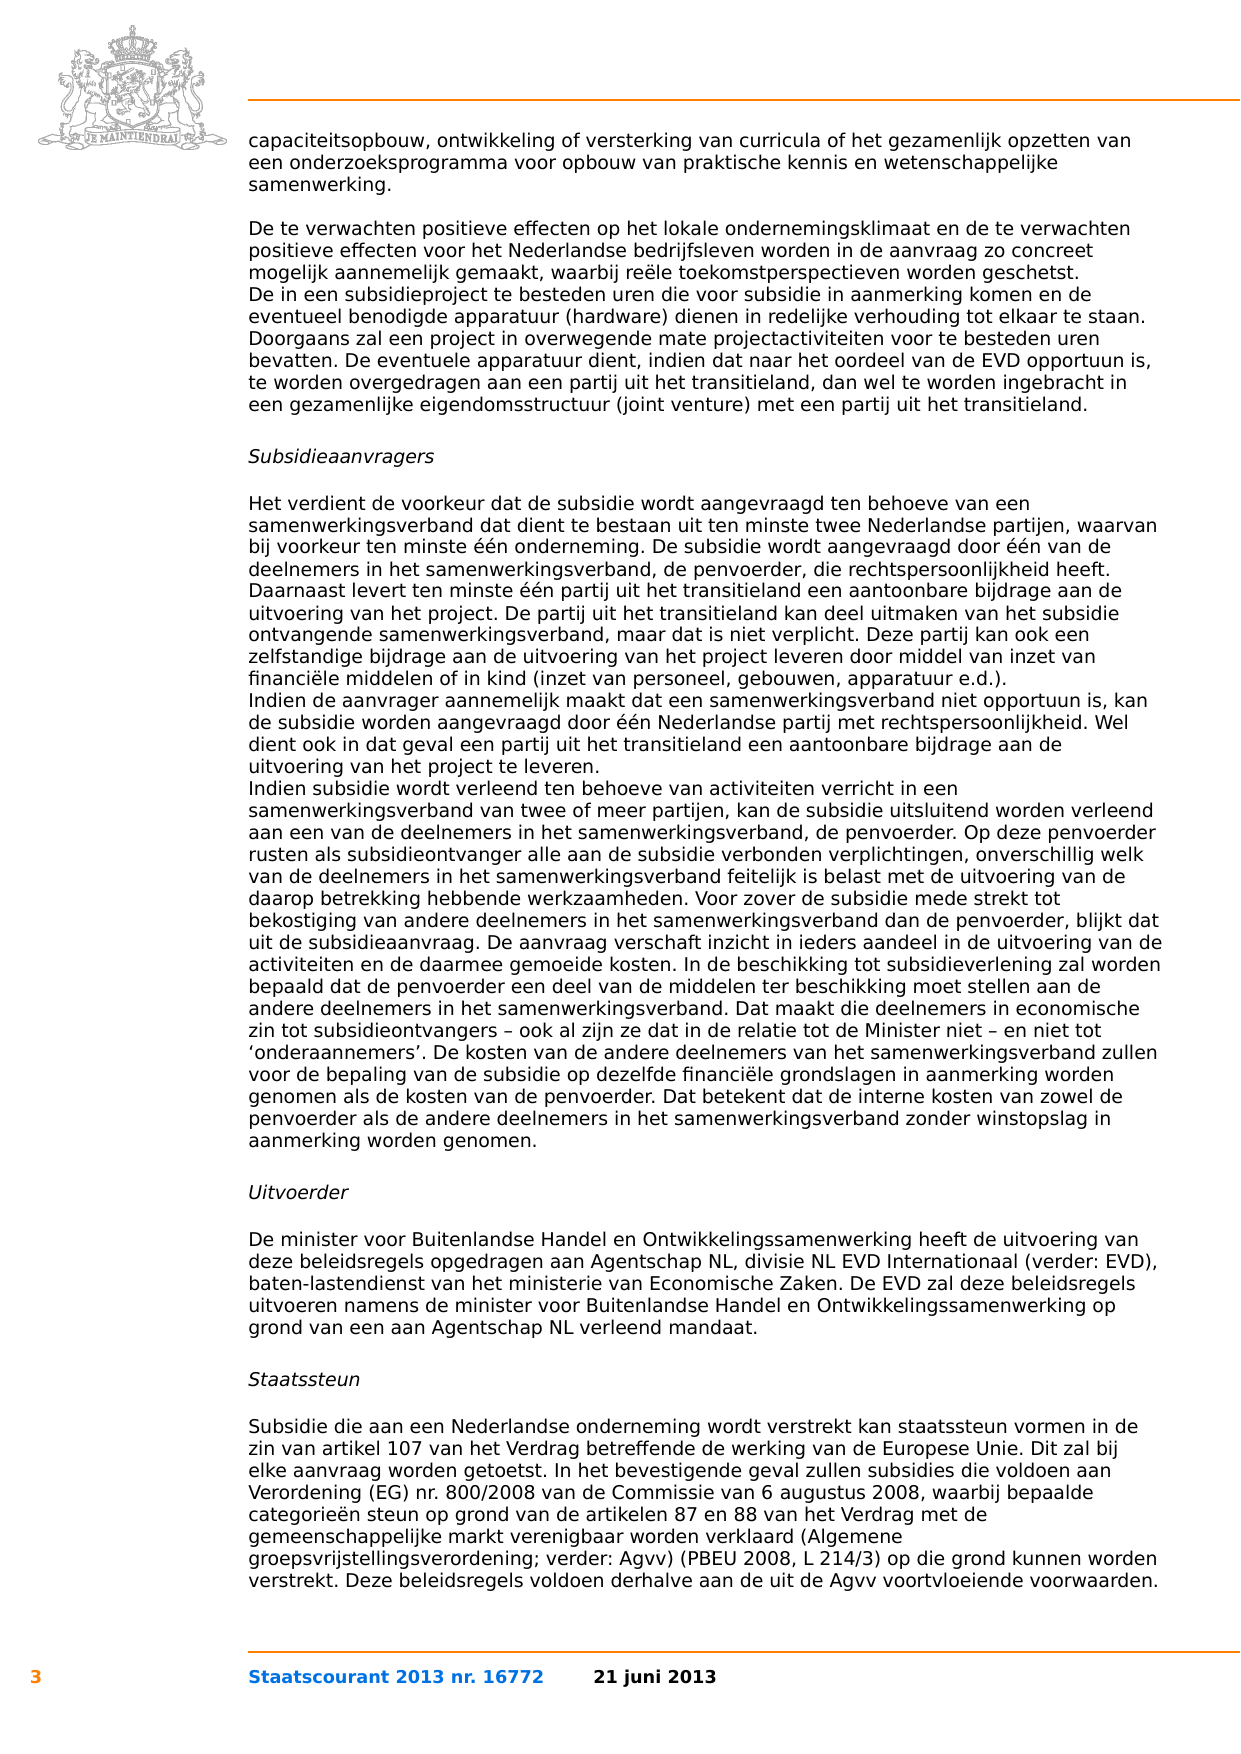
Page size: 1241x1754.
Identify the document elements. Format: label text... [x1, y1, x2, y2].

text Indien de aanvrager aannemelijk maakt dat een samenwerkingsverband niet opportuun is, kan de subsidie worden aangevraagd door één Nederlandse partij met rechtspersoonlijkheid. Wel dient ook in dat geval een partij uit het transitieland een aantoonbare bijdrage aan de uitvoering van het project te leveren. [248, 690, 1163, 778]
text De te verwachten positieve effecten op het lokale ondernemingsklimaat en de te verwachten positieve effecten voor het Nederlandse bedrijfsleven worden in de aanvraag zo concreet mogelijk aannemelijk gemaakt, waarbij reële toekomstperspectieven worden geschetst. [248, 218, 1163, 284]
text Indien subsidie wordt verleend ten behoeve van activiteiten verricht in een samenwerkingsverband van twee of meer partijen, kan de subsidie uitsluitend worden verleend aan een van de deelnemers in het samenwerkingsverband, de penvoerder. Op deze penvoerder rusten als subsidieontvanger alle aan de subsidie verbonden verplichtingen, onverschillig welk van de deelnemers in het samenwerkingsverband feitelijk is belast met de uitvoering van de daarop betrekking hebbende werkzaamheden. Voor zover de subsidie mede strekt tot bekostiging van andere deelnemers in het samenwerkingsverband dan de penvoerder, blijkt dat uit de subsidieaanvraag. De aanvraag verschaft inzicht in ieders aandeel in de uitvoering van de activiteiten en de daarmee gemoeide kosten. In de beschikking tot subsidieverlening zal worden bepaald dat de penvoerder een deel van de middelen ter beschikking moet stellen aan de andere deelnemers in het samenwerkingsverband. Dat maakt die deelnemers in economische zin tot subsidieontvangers – ook al zijn ze dat in de relatie tot de Minister niet – en niet tot ‘onderaannemers’. De kosten van de andere deelnemers van het samenwerkingsverband zullen voor de bepaling van de subsidie op dezelfde financiële grondslagen in aanmerking worden genomen als de kosten van de penvoerder. Dat betekent dat de interne kosten van zowel de penvoerder als de andere deelnemers in het samenwerkingsverband zonder winstopslag in aanmerking worden genomen. [248, 778, 1163, 1152]
subtitle Uitvoerder [248, 1182, 1163, 1204]
subtitle Subsidieaanvragers [248, 446, 1163, 467]
text Het verdient de voorkeur dat de subsidie wordt aangevraagd ten behoeve van een samenwerkingsverband dat dient te bestaan uit ten minste twee Nederlandse partijen, waarvan bij voorkeur ten minste één onderneming. De subsidie wordt aangevraagd door één van de deelnemers in het samenwerkingsverband, de penvoerder, die rechtspersoonlijkheid heeft. Daarnaast levert ten minste één partij uit het transitieland een aantoonbare bijdrage aan de uitvoering van het project. De partij uit het transitieland kan deel uitmaken van het subsidie ontvangende samenwerkingsverband, maar dat is niet verplicht. Deze partij kan ook een zelfstandige bijdrage aan de uitvoering van het project leveren door middel van inzet van financiële middelen of in kind (inzet van personeel, gebouwen, apparatuur e.d.). [248, 492, 1163, 690]
text De in een subsidieproject te besteden uren die voor subsidie in aanmerking komen en de eventueel benodigde apparatuur (hardware) dienen in redelijke verhouding tot elkaar te staan. Doorgaans zal een project in overwegende mate projectactiviteiten voor te besteden uren bevatten. De eventuele apparatuur dient, indien dat naar het oordeel van de EVD opportuun is, te worden overgedragen aan een partij uit het transitieland, dan wel te worden ingebracht in een gezamenlijke eigendomsstructuur (joint venture) met een partij uit het transitieland. [248, 284, 1163, 416]
text De minister voor Buitenlandse Handel en Ontwikkelingssamenwerking heeft de uitvoering van deze beleidsregels opgedragen aan Agentschap NL, divisie NL EVD Internationaal (verder: EVD), baten-lastendienst van het ministerie van Economische Zaken. De EVD zal deze beleidsregels uitvoeren namens de minister voor Buitenlandse Handel en Ontwikkelingssamenwerking op grond van een aan Agentschap NL verleend mandaat. [248, 1229, 1163, 1339]
text Subsidie die aan een Nederlandse onderneming wordt verstrekt kan staatssteun vormen in de zin van artikel 107 van het Verdrag betreffende de werking van de Europese Unie. Dit zal bij elke aanvraag worden getoetst. In het bevestigende geval zullen subsidies die voldoen aan Verordening (EG) nr. 800/2008 van de Commissie van 6 augustus 2008, waarbij bepaalde categorieën steun op grond van de artikelen 87 en 88 van het Verdrag met de gemeenschappelijke markt verenigbaar worden verklaard (Algemene groepsvrijstellingsverordening; verder: Agvv) (PBEU 2008, L 214/3) op die grond kunnen worden verstrekt. Deze beleidsregels voldoen derhalve aan de uit de Agvv voortvloeiende voorwaarden. [248, 1416, 1163, 1592]
subtitle Staatssteun [248, 1369, 1163, 1391]
text capaciteitsopbouw, ontwikkeling of versterking van curricula of het gezamenlijk opzetten van een onderzoeksprogramma voor opbouw van praktische kennis en wetenschappelijke samenwerking. [248, 130, 1163, 196]
picture [38, 25, 227, 150]
